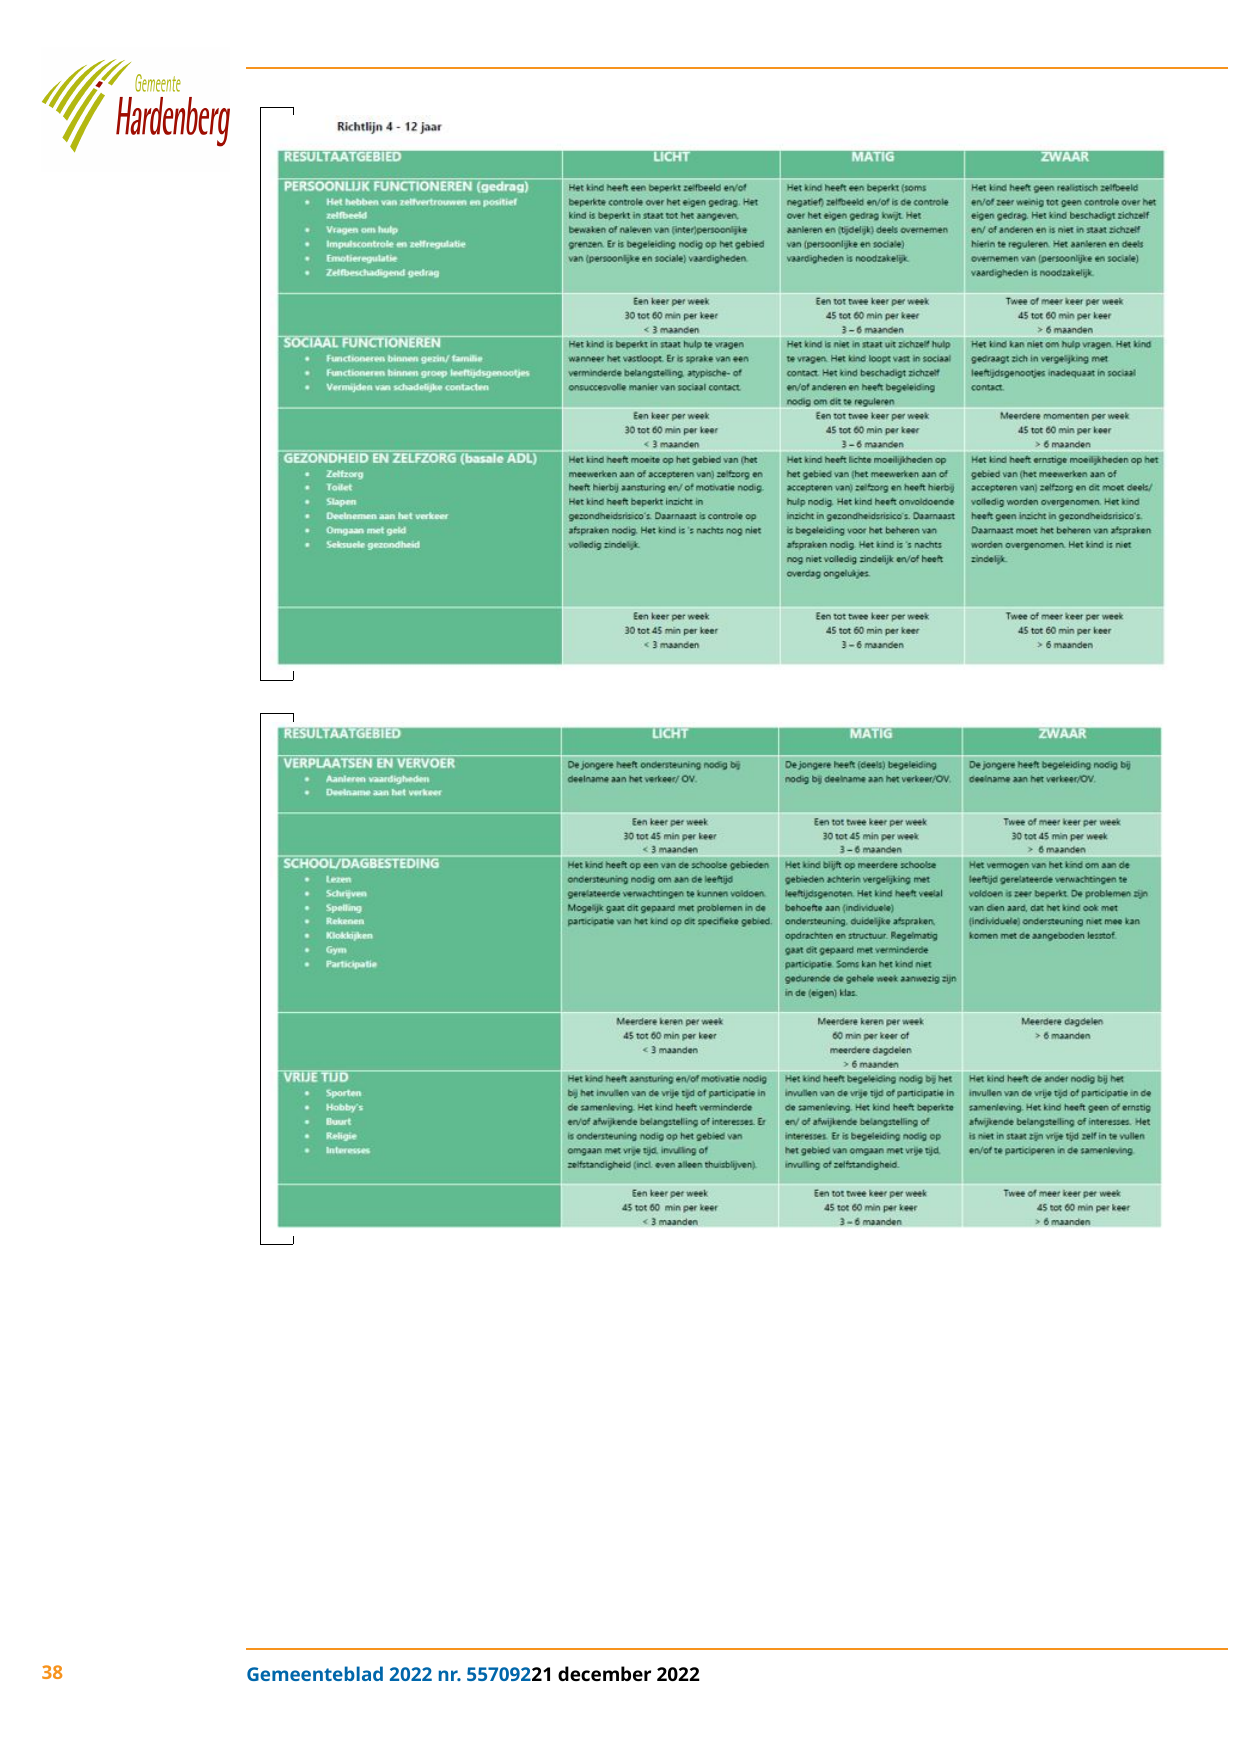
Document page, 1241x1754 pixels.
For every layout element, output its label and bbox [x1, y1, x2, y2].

picture [268, 115, 1173, 671]
picture [41, 47, 231, 172]
picture [268, 722, 1173, 1236]
